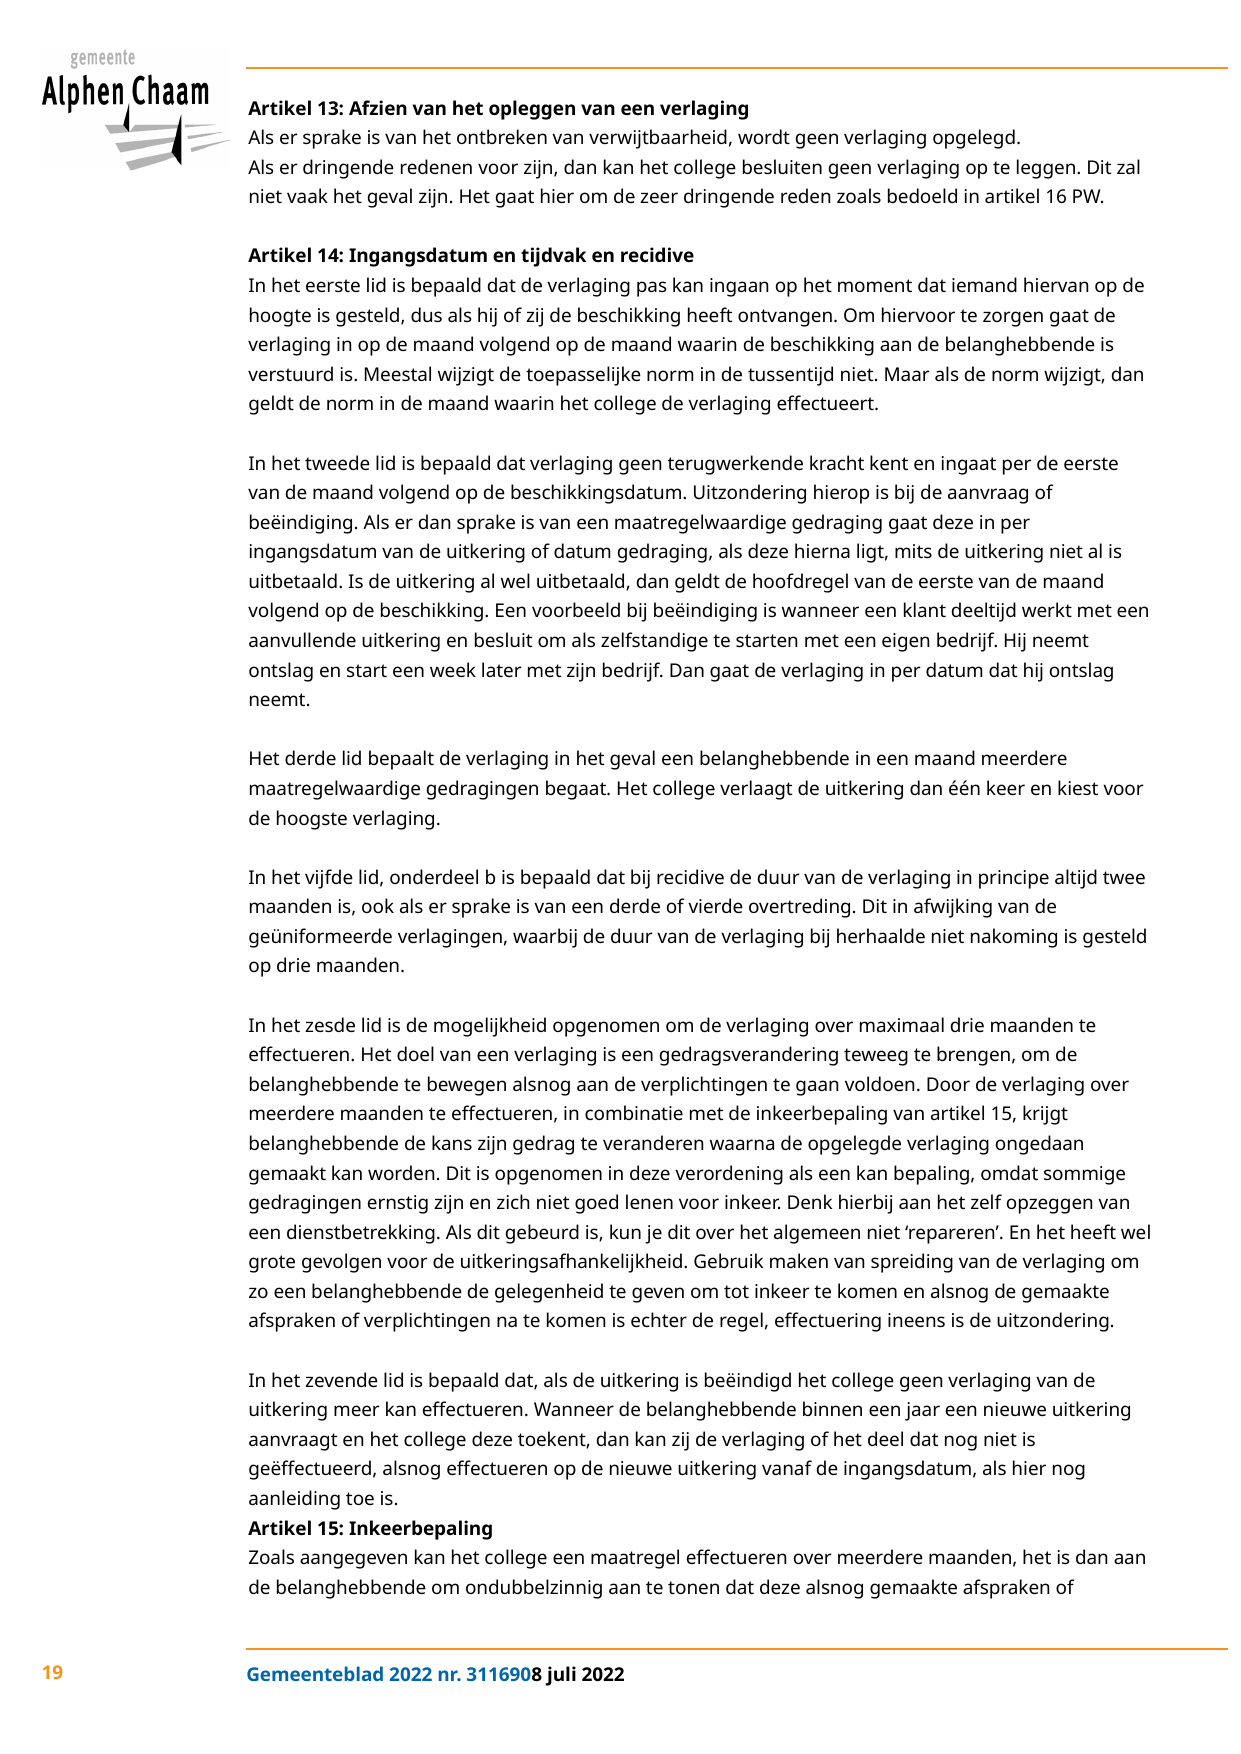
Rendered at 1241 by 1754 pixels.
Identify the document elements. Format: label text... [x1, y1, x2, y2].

text In het zevende lid is bepaald dat, als de uitkering is beëindigd het college geen verlaging van de uitkering meer kan effectueren. Wanneer de belanghebbende binnen een jaar een nieuwe uitkering aanvraagt en het college deze toekent, dan kan zij de verlaging of het deel dat nog niet is geëffectueerd, alsnog effectueren op de nieuwe uitkering vanaf de ingangsdatum, als hier nog aanleiding toe is. [248, 1367, 1152, 1511]
text Het derde lid bepaalt de verlaging in het geval een belanghebbende in een maand meerdere maatregelwaardige gedragingen begaat. Het college verlaagt de uitkering dan één keer en kiest voor de hoogste verlaging. [248, 746, 1152, 831]
text Artikel 13: Afzien van het opleggen van een verlaging [248, 95, 1152, 121]
text Als er sprake is van het ontbreken van verwijtbaarheid, wordt geen verlaging opgelegd. [248, 124, 1152, 150]
text Artikel 14: Ingangsdatum en tijdvak en recidive [248, 243, 1152, 268]
picture [41, 47, 231, 172]
text In het vijfde lid, onderdeel b is bepaald dat bij recidive de duur van de verlaging in principe altijd twee maanden is, ook als er sprake is van een derde of vierde overtreding. Dit in afwijking van de geüniformeerde verlagingen, waarbij de duur van de verlaging bij herhaalde niet nakoming is gesteld op drie maanden. [248, 864, 1152, 978]
text In het eerste lid is bepaald dat de verlaging pas kan ingaan op het moment dat iemand hiervan op de hoogte is gesteld, dus als hij of zij de beschikking heeft ontvangen. Om hiervoor te zorgen gaat de verlaging in op de maand volgend op de maand waarin de beschikking aan de belanghebbende is verstuurd is. Meestal wijzigt de toepasselijke norm in de tussentijd niet. Maar als de norm wijzigt, dan geldt de norm in de maand waarin het college de verlaging effectueert. [248, 272, 1152, 416]
text Zoals aangegeven kan het college een maatregel effectueren over meerdere maanden, het is dan aan de belanghebbende om ondubbelzinnig aan te tonen dat deze alsnog gemaakte afspraken of [248, 1544, 1152, 1600]
text In het zesde lid is de mogelijkheid opgenomen om de verlaging over maximaal drie maanden te effectueren. Het doel van een verlaging is een gedragsverandering teweeg te brengen, om de belanghebbende te bewegen alsnog aan de verplichtingen te gaan voldoen. Door de verlaging over meerdere maanden te effectueren, in combinatie met de inkeerbepaling van artikel 15, krijgt belanghebbende de kans zijn gedrag te veranderen waarna de opgelegde verlaging ongedaan gemaakt kan worden. Dit is opgenomen in deze verordening als een kan bepaling, omdat sommige gedragingen ernstig zijn en zich niet goed lenen voor inkeer. Denk hierbij aan het zelf opzeggen van een dienstbetrekking. Als dit gebeurd is, kun je dit over het algemeen niet ‘repareren’. En het heeft wel grote gevolgen voor de uitkeringsafhankelijkheid. Gebruik maken van spreiding van de verlaging om zo een belanghebbende de gelegenheid te geven om tot inkeer te komen en alsnog de gemaakte afspraken of verplichtingen na te komen is echter de regel, effectuering ineens is de uitzondering. [248, 1012, 1152, 1333]
text In het tweede lid is bepaald dat verlaging geen terugwerkende kracht kent en ingaat per de eerste van de maand volgend op de beschikkingsdatum. Uitzondering hierop is bij de aanvraag of beëindiging. Als er dan sprake is van een maatregelwaardige gedraging gaat deze in per ingangsdatum van de uitkering of datum gedraging, als deze hierna ligt, mits de uitkering niet al is uitbetaald. Is de uitkering al wel uitbetaald, dan geldt de hoofdregel van de eerste van de maand volgend op de beschikking. Een voorbeeld bij beëindiging is wanneer een klant deeltijd werkt met een aanvullende uitkering en besluit om als zelfstandige te starten met een eigen bedrijf. Hij neemt ontslag en start een week later met zijn bedrijf. Dan gaat de verlaging in per datum dat hij ontslag neemt. [248, 450, 1152, 712]
text Artikel 15: Inkeerbepaling [248, 1515, 1152, 1541]
text Als er dringende redenen voor zijn, dan kan het college besluiten geen verlaging op te leggen. Dit zal niet vaak het geval zijn. Het gaat hier om de zeer dringende reden zoals bedoeld in artikel 16 PW. [248, 154, 1152, 209]
